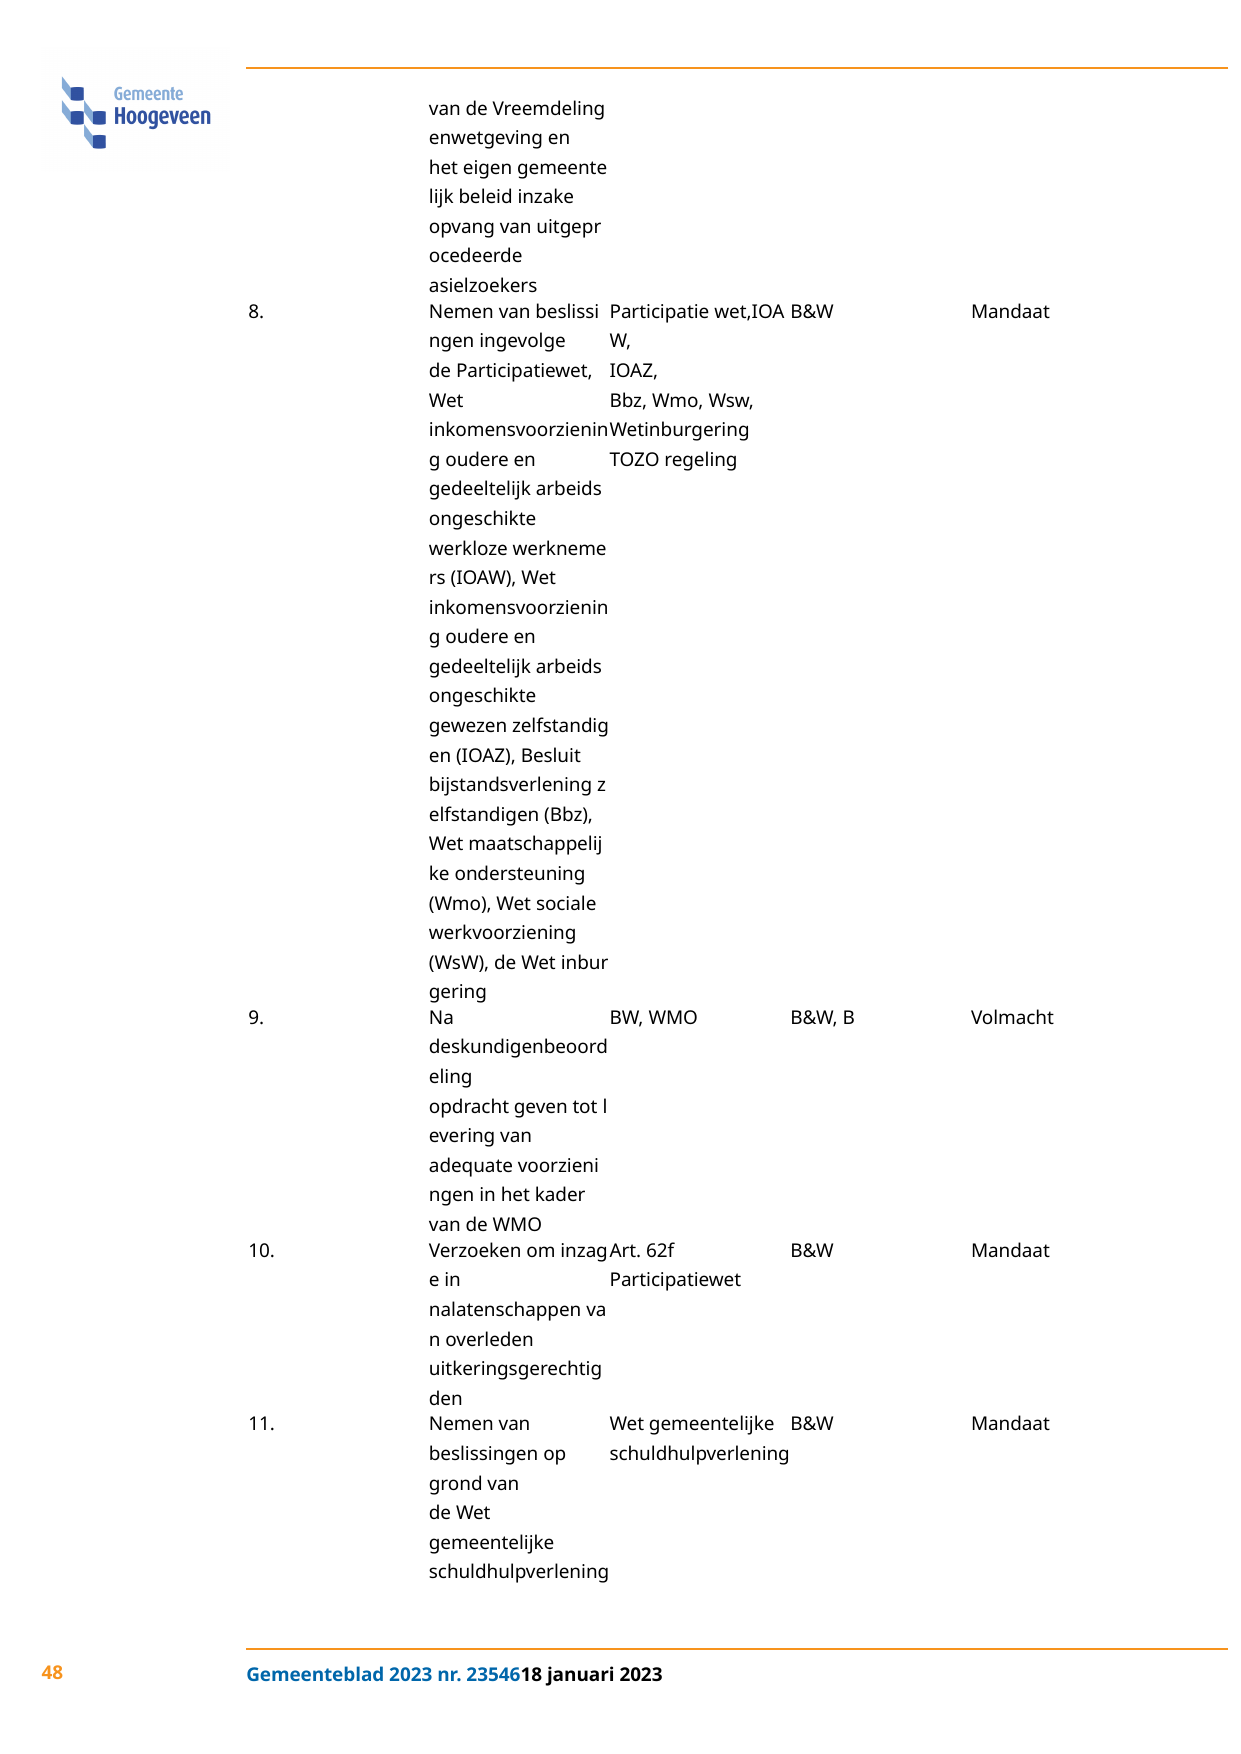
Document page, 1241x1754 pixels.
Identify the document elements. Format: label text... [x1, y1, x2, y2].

table_cell Wet gemeentelijke schuldhulpverlening [609, 1411, 790, 1584]
table_cell [609, 95, 790, 298]
table_cell Verzoeken om inzage in nalatenschappen van overleden uitkeringsgerechtigden [429, 1237, 609, 1411]
table_cell B&W [790, 1237, 971, 1411]
table_cell [971, 95, 1152, 298]
table_cell 8. [248, 298, 429, 1004]
table_cell Nemen van beslissingen op grond van de Wet gemeentelijke schuldhulpverlening [429, 1411, 609, 1584]
table_cell Nemen van beslissingen ingevolge de Participatiewet, Wet inkomensvoorziening oudere en gedeeltelijk arbeidsongeschikte werkloze werknemers (IOAW), Wet inkomensvoorziening oudere en gedeeltelijk arbeidsongeschikte gewezen zelfstandigen (IOAZ), Besluit bijstandsverlening zelfstandigen (Bbz), Wet maatschappelijke ondersteuning (Wmo), Wet sociale werkvoorziening (WsW), de Wet inburgering [429, 298, 609, 1004]
table_cell B&W [790, 298, 971, 1004]
table_cell B&W [790, 1411, 971, 1584]
table_cell Mandaat [971, 298, 1152, 1004]
table_cell Art. 62f Participatiewet [609, 1237, 790, 1411]
table_cell BW, WMO [609, 1004, 790, 1237]
table_cell Na deskundigenbeoordeling opdracht geven tot levering van adequate voorzieningen in het kader van de WMO [429, 1004, 609, 1237]
table_cell 11. [248, 1411, 429, 1584]
picture [41, 47, 231, 172]
table_cell [790, 95, 971, 298]
table_cell [248, 95, 429, 298]
table_cell 9. [248, 1004, 429, 1237]
table_cell Mandaat [971, 1237, 1152, 1411]
table_cell Participatie wet,IOAW, IOAZ, Bbz, Wmo, Wsw, Wetinburgering TOZO regeling [609, 298, 790, 1004]
table_cell van de Vreemdelingenwetgeving en het eigen gemeentelijk beleid inzake opvang van uitgeprocedeerde asielzoekers [429, 95, 609, 298]
table_cell Volmacht [971, 1004, 1152, 1237]
table_cell Mandaat [971, 1411, 1152, 1584]
table_cell B&W, B [790, 1004, 971, 1237]
table_cell 10. [248, 1237, 429, 1411]
